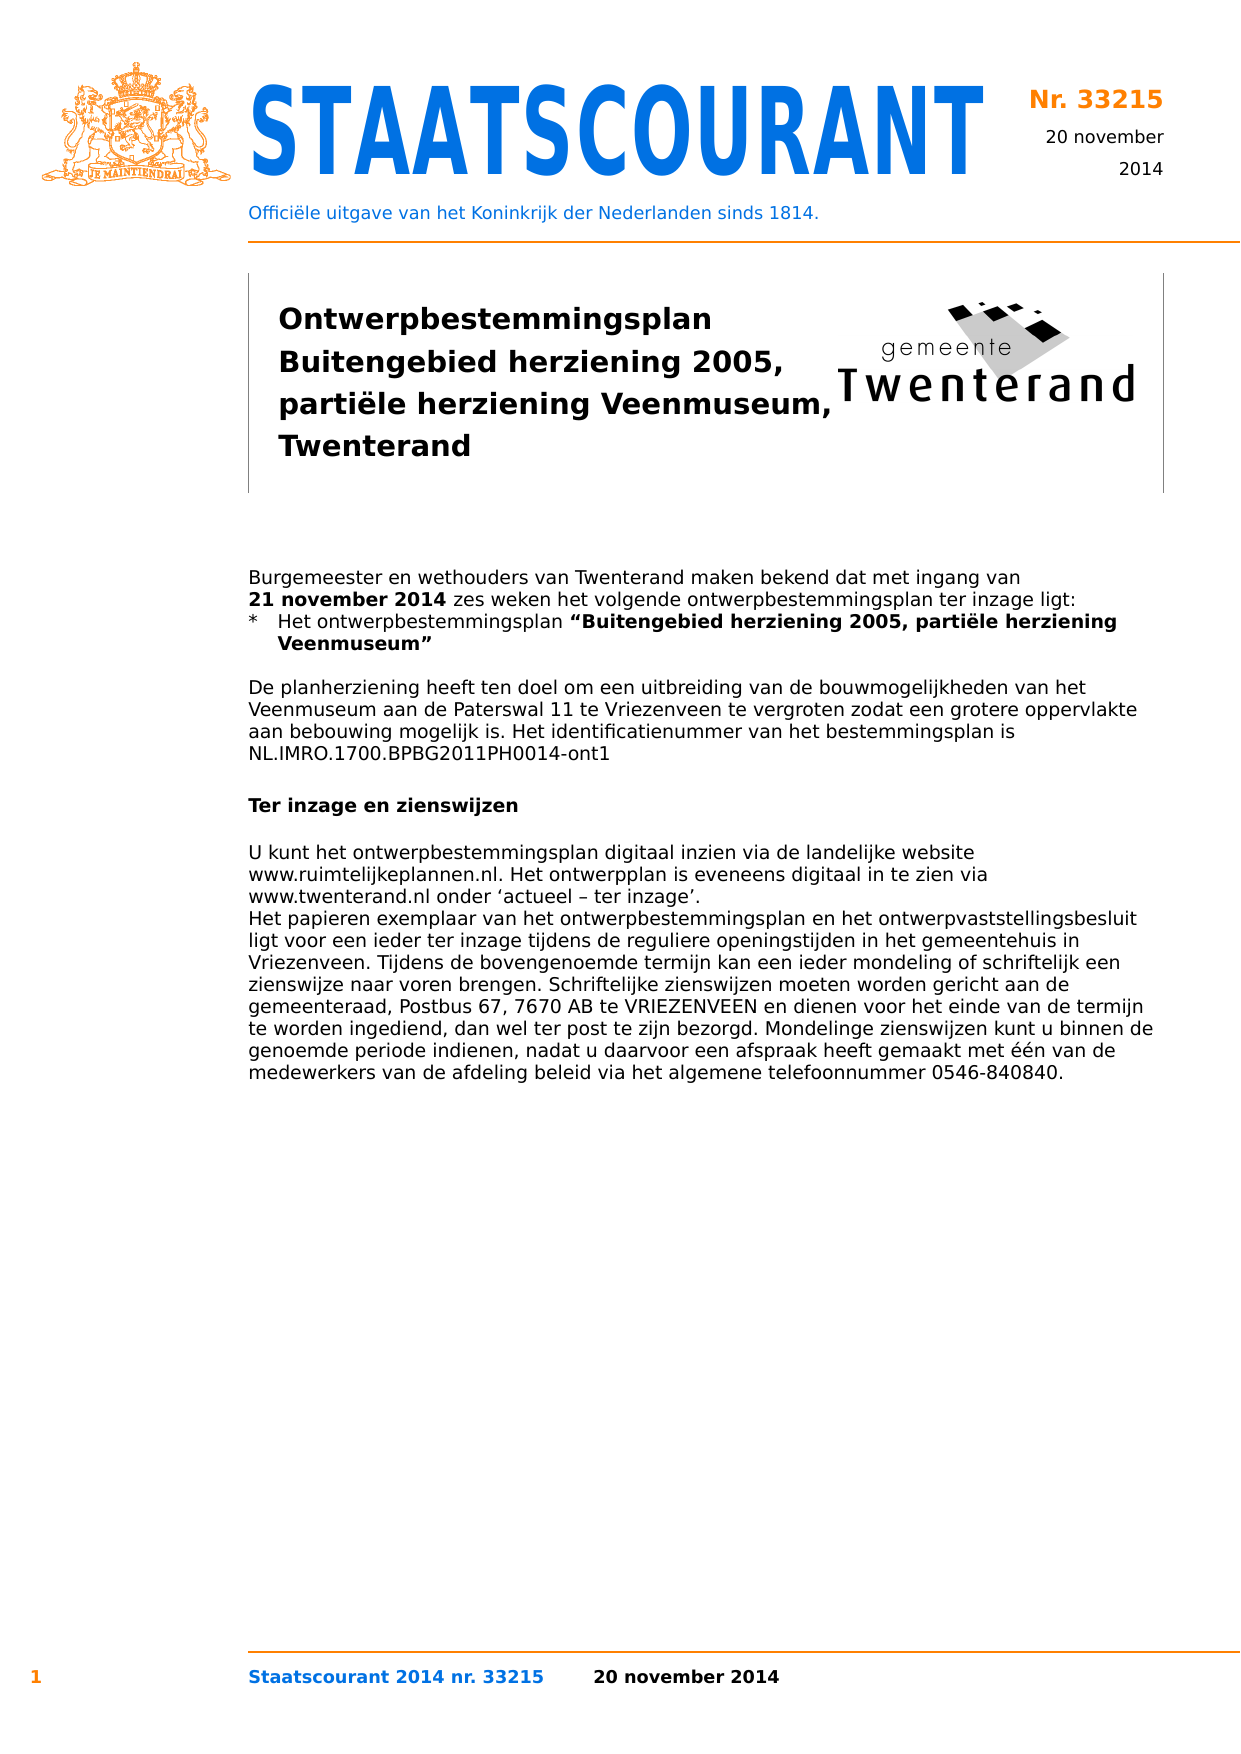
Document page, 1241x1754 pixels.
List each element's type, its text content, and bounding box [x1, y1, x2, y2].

table_header [25, 62, 248, 241]
subtitle Ter inzage en zienswijzen [248, 795, 1163, 817]
table_header Nr. 33215 [998, 62, 1240, 121]
text De planherziening heeft ten doel om een uitbreiding van de bouwmogelijkheden van het Veenmuseum aan de Paterswal 11 te Vriezenveen te vergroten zodat een grotere oppervlakte aan bebouwing mogelijk is. Het identificatienummer van het bestemmingsplan is NL.IMRO.1700.BPBG2011PH0014-ont1 [248, 677, 1163, 765]
table_header STAATSCOURANT [248, 62, 998, 203]
picture [838, 302, 1134, 403]
text * Het ontwerpbestemmingsplan “Buitengebied herziening 2005, partiële herziening Veenmuseum” [248, 611, 1163, 655]
text Het papieren exemplaar van het ontwerpbestemmingsplan en het ontwerpvaststellingsbesluit ligt voor een ieder ter inzage tijdens de reguliere openingstijden in het gemeentehuis in Vriezenveen. Tijdens de bovengenoemde termijn kan een ieder mondeling of schriftelijk een zienswijze naar voren brengen. Schriftelijke zienswijzen moeten worden gericht aan de gemeenteraad, Postbus 67, 7670 AB te VRIEZENVEEN en dienen voor het einde van de termijn te worden ingediend, dan wel ter post te zijn bezorgd. Mondelinge zienswijzen kunt u binnen de genoemde periode indienen, nadat u daarvoor een afspraak heeft gemaakt met één van de medewerkers van de afdeling beleid via het algemene telefoonnummer 0546-840840. [248, 908, 1163, 1083]
subtitle Ontwerpbestemmingsplan Buitengebied herziening 2005, partiële herziening Veenmuseum, Twenterand [249, 273, 1163, 493]
picture [41, 62, 231, 186]
text Burgemeester en wethouders van Twenterand maken bekend dat met ingang van 21 november 2014 zes weken het volgende ontwerpbestemmingsplan ter inzage ligt: [248, 567, 1163, 611]
table_cell 2014 [998, 153, 1240, 203]
text U kunt het ontwerpbestemmingsplan digitaal inzien via de landelijke website www.ruimtelijkeplannen.nl. Het ontwerpplan is eveneens digitaal in te zien via www.twenterand.nl onder ‘actueel – ter inzage’. [248, 842, 1163, 908]
table_cell 20 november [998, 121, 1240, 153]
table_cell Officiële uitgave van het Koninkrijk der Nederlanden sinds 1814. [248, 203, 1240, 241]
